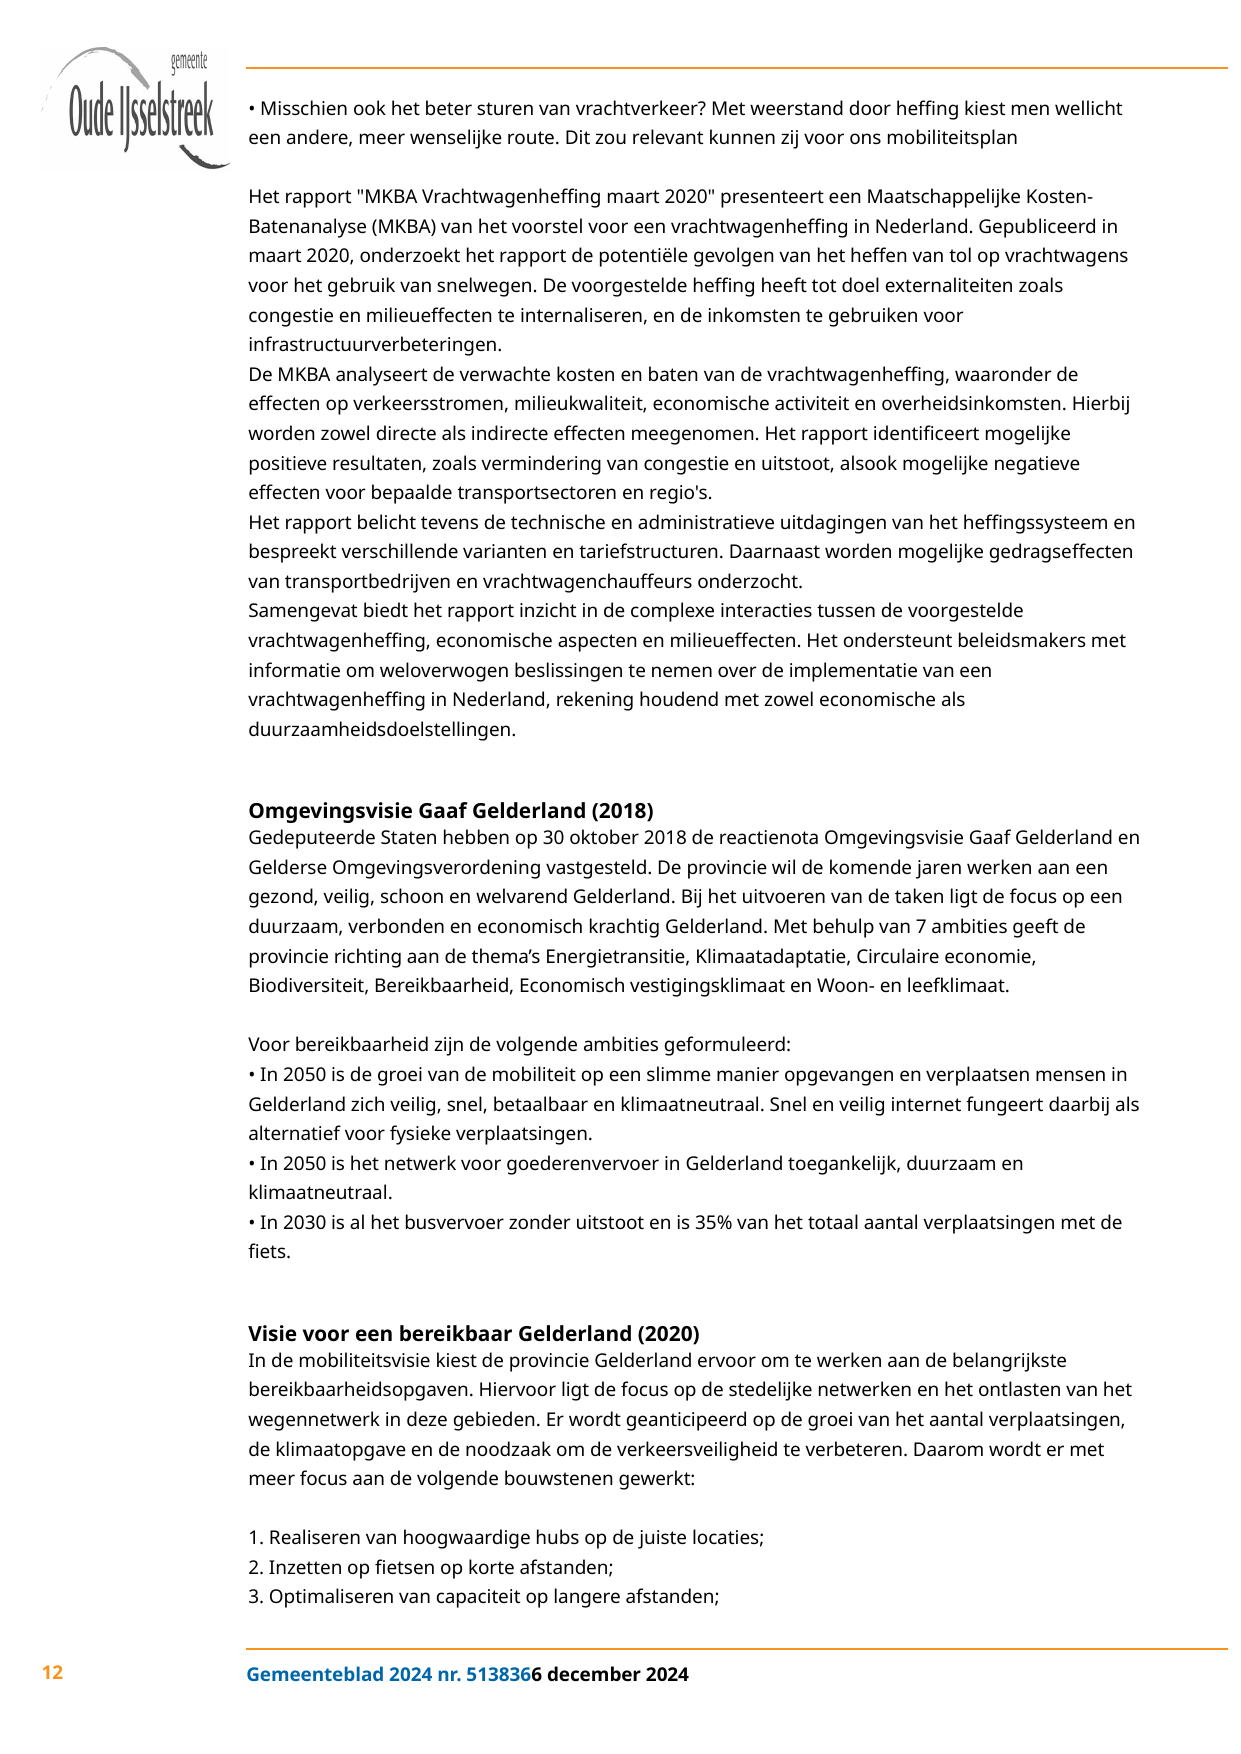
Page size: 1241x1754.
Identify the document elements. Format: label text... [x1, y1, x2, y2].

text De MKBA analyseert de verwachte kosten en baten van de vrachtwagenheffing, waaronder de effecten op verkeersstromen, milieukwaliteit, economische activiteit en overheidsinkomsten. Hierbij worden zowel directe als indirecte effecten meegenomen. Het rapport identificeert mogelijke positieve resultaten, zoals vermindering van congestie en uitstoot, alsook mogelijke negatieve effecten voor bepaalde transportsectoren en regio's. [248, 361, 1152, 505]
text 2. Inzetten op fietsen op korte afstanden; [248, 1554, 1152, 1580]
picture [41, 47, 231, 172]
text Samengevat biedt het rapport inzicht in de complexe interacties tussen de voorgestelde vrachtwagenheffing, economische aspecten en milieueffecten. Het ondersteunt beleidsmakers met informatie om weloverwogen beslissingen te nemen over de implementatie van een vrachtwagenheffing in Nederland, rekening houdend met zowel economische als duurzaamheidsdoelstellingen. [248, 598, 1152, 742]
text Gedeputeerde Staten hebben op 30 oktober 2018 de reactienota Omgevingsvisie Gaaf Gelderland en Gelderse Omgevingsverordening vastgesteld. De provincie wil de komende jaren werken aan een gezond, veilig, schoon en welvarend Gelderland. Bij het uitvoeren van de taken ligt de focus op een duurzaam, verbonden en economisch krachtig Gelderland. Met behulp van 7 ambities geeft de provincie richting aan de thema’s Energietransitie, Klimaatadaptatie, Circulaire economie, Biodiversiteit, Bereikbaarheid, Economisch vestigingsklimaat en Woon- en leefklimaat. [248, 824, 1152, 998]
text Het rapport "MKBA Vrachtwagenheffing maart 2020" presenteert een Maatschappelijke Kosten-Batenanalyse (MKBA) van het voorstel voor een vrachtwagenheffing in Nederland. Gepubliceerd in maart 2020, onderzoekt het rapport de potentiële gevolgen van het heffen van tol op vrachtwagens voor het gebruik van snelwegen. De voorgestelde heffing heeft tot doel externaliteiten zoals congestie en milieueffecten te internaliseren, en de inkomsten te gebruiken voor infrastructuurverbeteringen. [248, 183, 1152, 357]
text • Misschien ook het beter sturen van vrachtverkeer? Met weerstand door heffing kiest men wellicht een andere, meer wenselijke route. Dit zou relevant kunnen zij voor ons mobiliteitsplan [248, 95, 1152, 150]
text • In 2050 is het netwerk voor goederenvervoer in Gelderland toegankelijk, duurzaam en klimaatneutraal. [248, 1150, 1152, 1205]
text Visie voor een bereikbaar Gelderland (2020) [248, 1319, 1152, 1347]
text 1. Realiseren van hoogwaardige hubs op de juiste locaties; [248, 1524, 1152, 1550]
text Omgevingsvisie Gaaf Gelderland (2018) [248, 796, 1152, 824]
text Voor bereikbaarheid zijn de volgende ambities geformuleerd: [248, 1032, 1152, 1057]
text In de mobiliteitsvisie kiest de provincie Gelderland ervoor om te werken aan de belangrijkste bereikbaarheidsopgaven. Hiervoor ligt de focus op de stedelijke netwerken en het ontlasten van het wegennetwerk in deze gebieden. Er wordt geanticipeerd op de groei van het aantal verplaatsingen, de klimaatopgave en de noodzaak om de verkeersveiligheid te verbeteren. Daarom wordt er met meer focus aan de volgende bouwstenen gewerkt: [248, 1347, 1152, 1491]
text • In 2050 is de groei van de mobiliteit op een slimme manier opgevangen en verplaatsen mensen in Gelderland zich veilig, snel, betaalbaar en klimaatneutraal. Snel en veilig internet fungeert daarbij als alternatief voor fysieke verplaatsingen. [248, 1061, 1152, 1146]
text 3. Optimaliseren van capaciteit op langere afstanden; [248, 1584, 1152, 1609]
text • In 2030 is al het busvervoer zonder uitstoot en is 35% van het totaal aantal verplaatsingen met de fiets. [248, 1209, 1152, 1264]
text Het rapport belicht tevens de technische en administratieve uitdagingen van het heffingssysteem en bespreekt verschillende varianten en tariefstructuren. Daarnaast worden mogelijke gedragseffecten van transportbedrijven en vrachtwagenchauffeurs onderzocht. [248, 509, 1152, 594]
